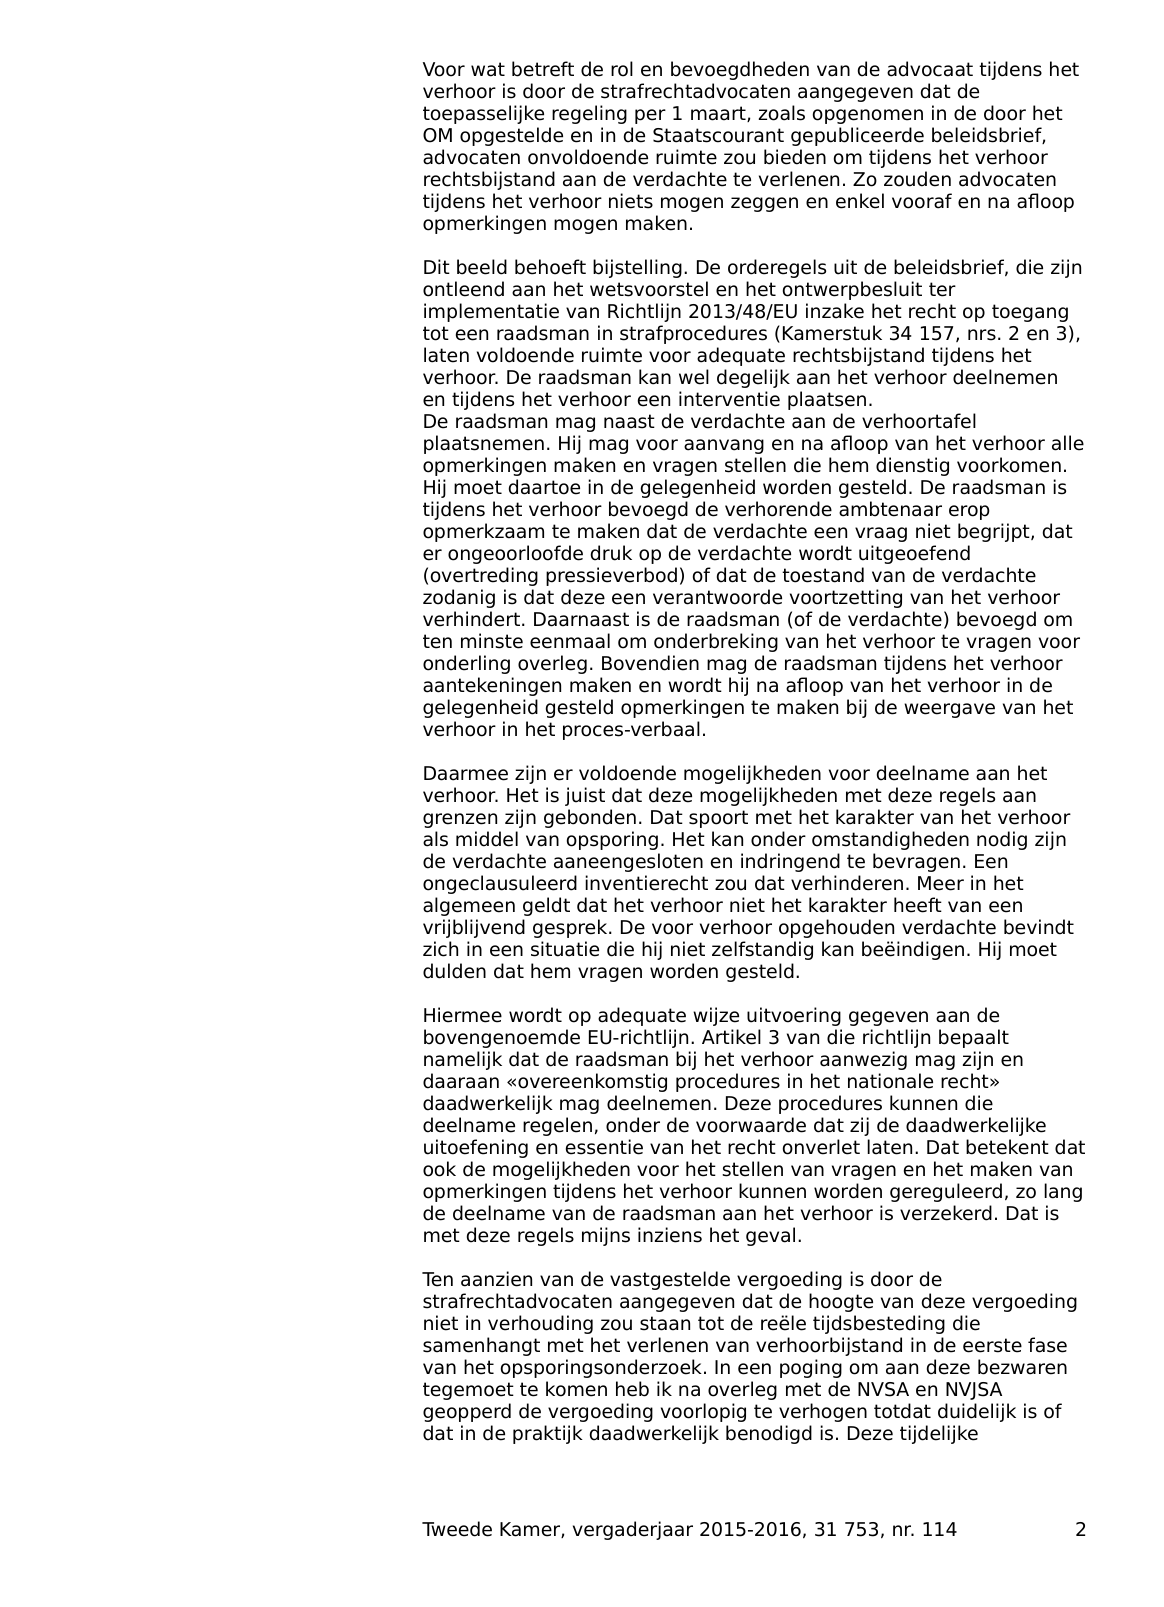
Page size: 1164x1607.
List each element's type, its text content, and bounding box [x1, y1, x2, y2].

text Hiermee wordt op adequate wijze uitvoering gegeven aan de bovengenoemde EU-richtlijn. Artikel 3 van die richtlijn bepaalt namelijk dat de raadsman bij het verhoor aanwezig mag zijn en daaraan «overeenkomstig procedures in het nationale recht» daadwerkelijk mag deelnemen. Deze procedures kunnen die deelname regelen, onder de voorwaarde dat zij de daadwerkelijke uitoefening en essentie van het recht onverlet laten. Dat betekent dat ook de mogelijkheden voor het stellen van vragen en het maken van opmerkingen tijdens het verhoor kunnen worden gereguleerd, zo lang de deelname van de raadsman aan het verhoor is verzekerd. Dat is met deze regels mijns inziens het geval. [422, 1005, 1087, 1247]
text Voor wat betreft de rol en bevoegdheden van de advocaat tijdens het verhoor is door de strafrechtadvocaten aangegeven dat de toepasselijke regeling per 1 maart, zoals opgenomen in de door het OM opgestelde en in de Staatscourant gepubliceerde beleidsbrief, advocaten onvoldoende ruimte zou bieden om tijdens het verhoor rechtsbijstand aan de verdachte te verlenen. Zo zouden advocaten tijdens het verhoor niets mogen zeggen en enkel vooraf en na afloop opmerkingen mogen maken. [422, 59, 1087, 235]
text De raadsman mag naast de verdachte aan de verhoortafel plaatsnemen. Hij mag voor aanvang en na afloop van het verhoor alle opmerkingen maken en vragen stellen die hem dienstig voorkomen. Hij moet daartoe in de gelegenheid worden gesteld. De raadsman is tijdens het verhoor bevoegd de verhorende ambtenaar erop opmerkzaam te maken dat de verdachte een vraag niet begrijpt, dat er ongeoorloofde druk op de verdachte wordt uitgeoefend (overtreding pressieverbod) of dat de toestand van de verdachte zodanig is dat deze een verantwoorde voortzetting van het verhoor verhindert. Daarnaast is de raadsman (of de verdachte) bevoegd om ten minste eenmaal om onderbreking van het verhoor te vragen voor onderling overleg. Bovendien mag de raadsman tijdens het verhoor aantekeningen maken en wordt hij na afloop van het verhoor in de gelegenheid gesteld opmerkingen te maken bij de weergave van het verhoor in het proces-verbaal. [422, 411, 1087, 741]
text Daarmee zijn er voldoende mogelijkheden voor deelname aan het verhoor. Het is juist dat deze mogelijkheden met deze regels aan grenzen zijn gebonden. Dat spoort met het karakter van het verhoor als middel van opsporing. Het kan onder omstandigheden nodig zijn de verdachte aaneengesloten en indringend te bevragen. Een ongeclausuleerd inventierecht zou dat verhinderen. Meer in het algemeen geldt dat het verhoor niet het karakter heeft van een vrijblijvend gesprek. De voor verhoor opgehouden verdachte bevindt zich in een situatie die hij niet zelfstandig kan beëindigen. Hij moet dulden dat hem vragen worden gesteld. [422, 763, 1087, 983]
text Dit beeld behoeft bijstelling. De orderegels uit de beleidsbrief, die zijn ontleend aan het wetsvoorstel en het ontwerpbesluit ter implementatie van Richtlijn 2013/48/EU inzake het recht op toegang tot een raadsman in strafprocedures (Kamerstuk 34 157, nrs. 2 en 3), laten voldoende ruimte voor adequate rechtsbijstand tijdens het verhoor. De raadsman kan wel degelijk aan het verhoor deelnemen en tijdens het verhoor een interventie plaatsen. [422, 257, 1087, 411]
text Ten aanzien van de vastgestelde vergoeding is door de strafrechtadvocaten aangegeven dat de hoogte van deze vergoeding niet in verhouding zou staan tot de reële tijdsbesteding die samenhangt met het verlenen van verhoorbijstand in de eerste fase van het opsporingsonderzoek. In een poging om aan deze bezwaren tegemoet te komen heb ik na overleg met de NVSA en NVJSA geopperd de vergoeding voorlopig te verhogen totdat duidelijk is of dat in de praktijk daadwerkelijk benodigd is. Deze tijdelijke [422, 1269, 1087, 1444]
